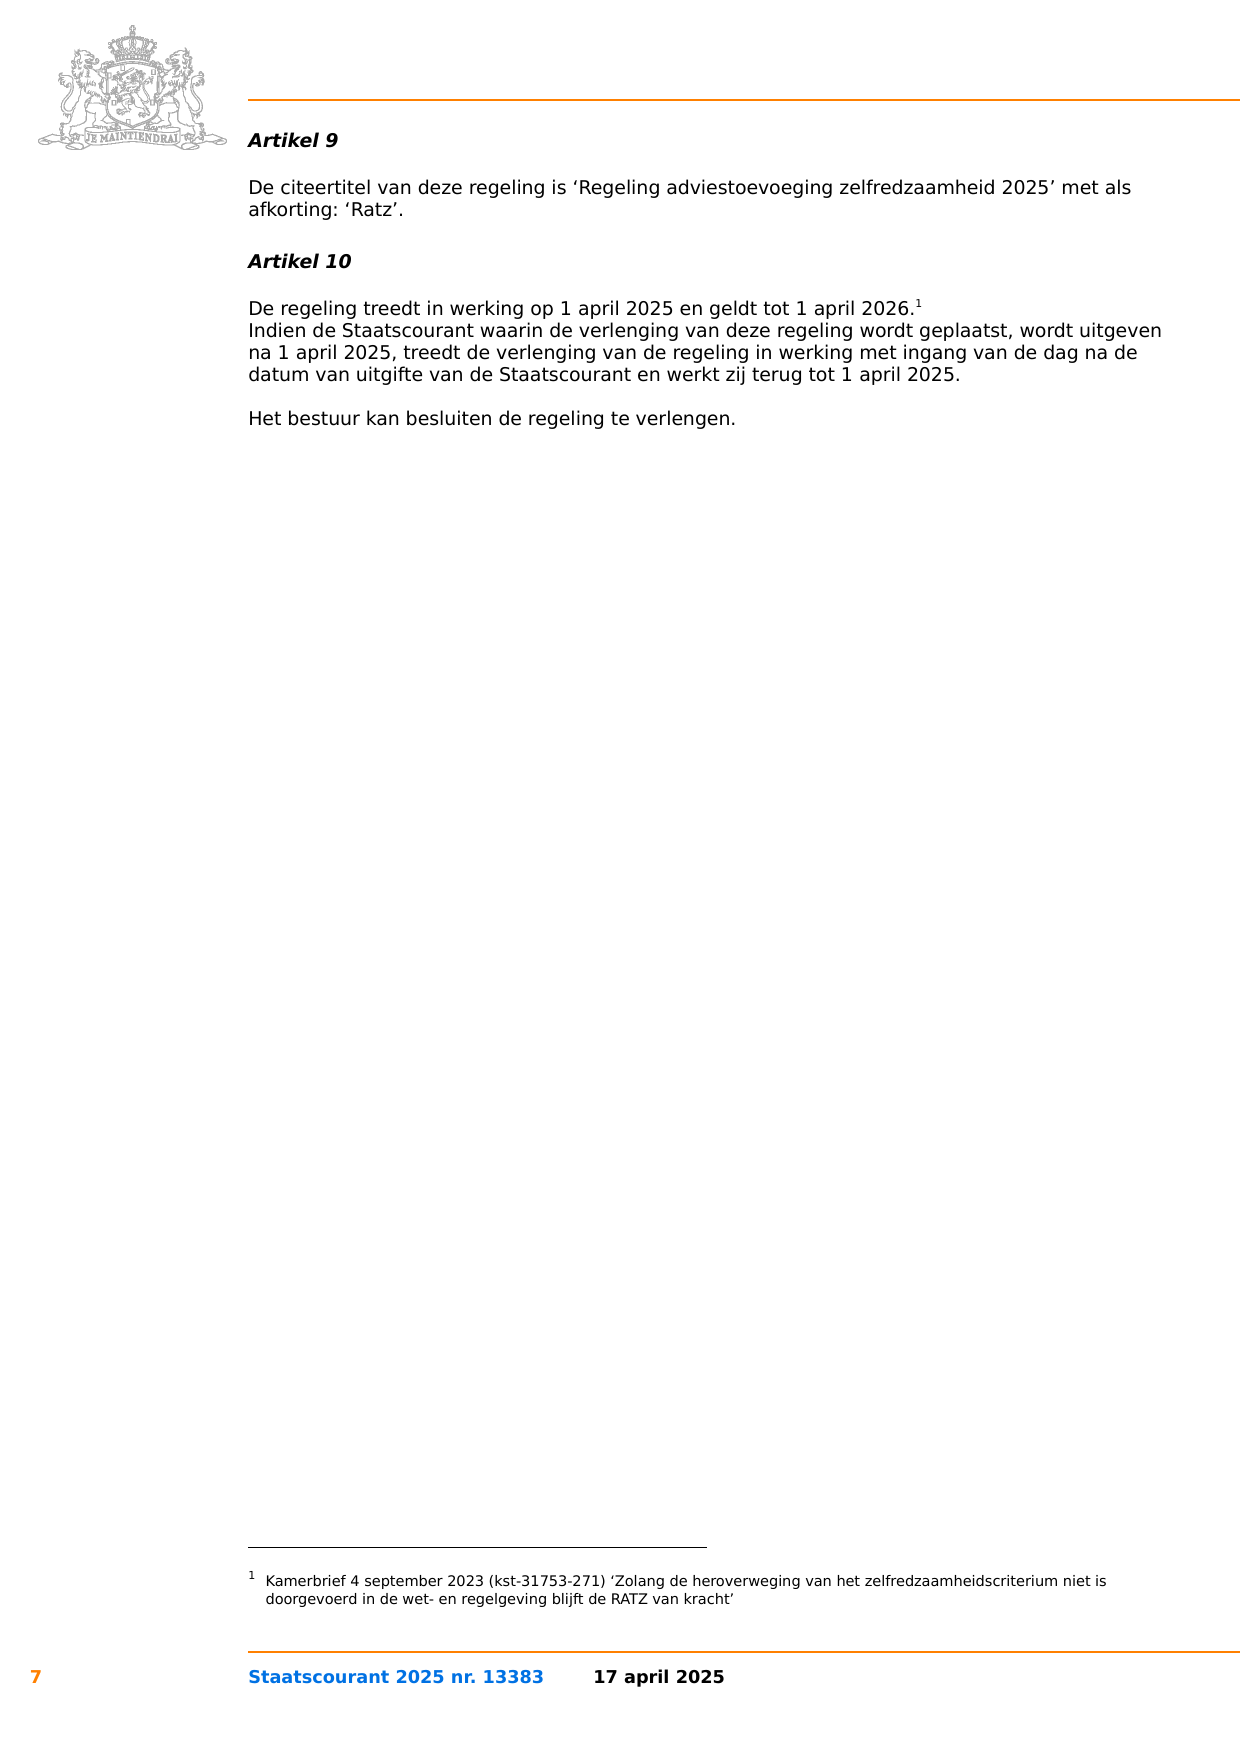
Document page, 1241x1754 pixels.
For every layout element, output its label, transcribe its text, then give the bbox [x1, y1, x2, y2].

text Het bestuur kan besluiten de regeling te verlengen. [248, 408, 1163, 429]
text De citeertitel van deze regeling is ‘Regeling adviestoevoeging zelfredzaamheid 2025’ met als afkorting: ‘Ratz’. [248, 177, 1163, 221]
text Indien de Staatscourant waarin de verlenging van deze regeling wordt geplaatst, wordt uitgeven na 1 april 2025, treedt de verlenging van de regeling in werking met ingang van de dag na de datum van uitgifte van de Staatscourant en werkt zij terug tot 1 april 2025. [248, 320, 1163, 386]
picture [38, 25, 227, 150]
text De regeling treedt in werking op 1 april 2025 en geldt tot 1 april 2026. [248, 298, 1163, 320]
text Kamerbrief 4 september 2023 (kst-31753-271) ‘Zolang de heroverweging van het zelfredzaamheidscriterium niet is doorgevoerd in de wet- en regelgeving blijft de RATZ van kracht’ [248, 1569, 1163, 1608]
subtitle Artikel 9 [248, 130, 1163, 152]
subtitle Artikel 10 [248, 251, 1163, 273]
